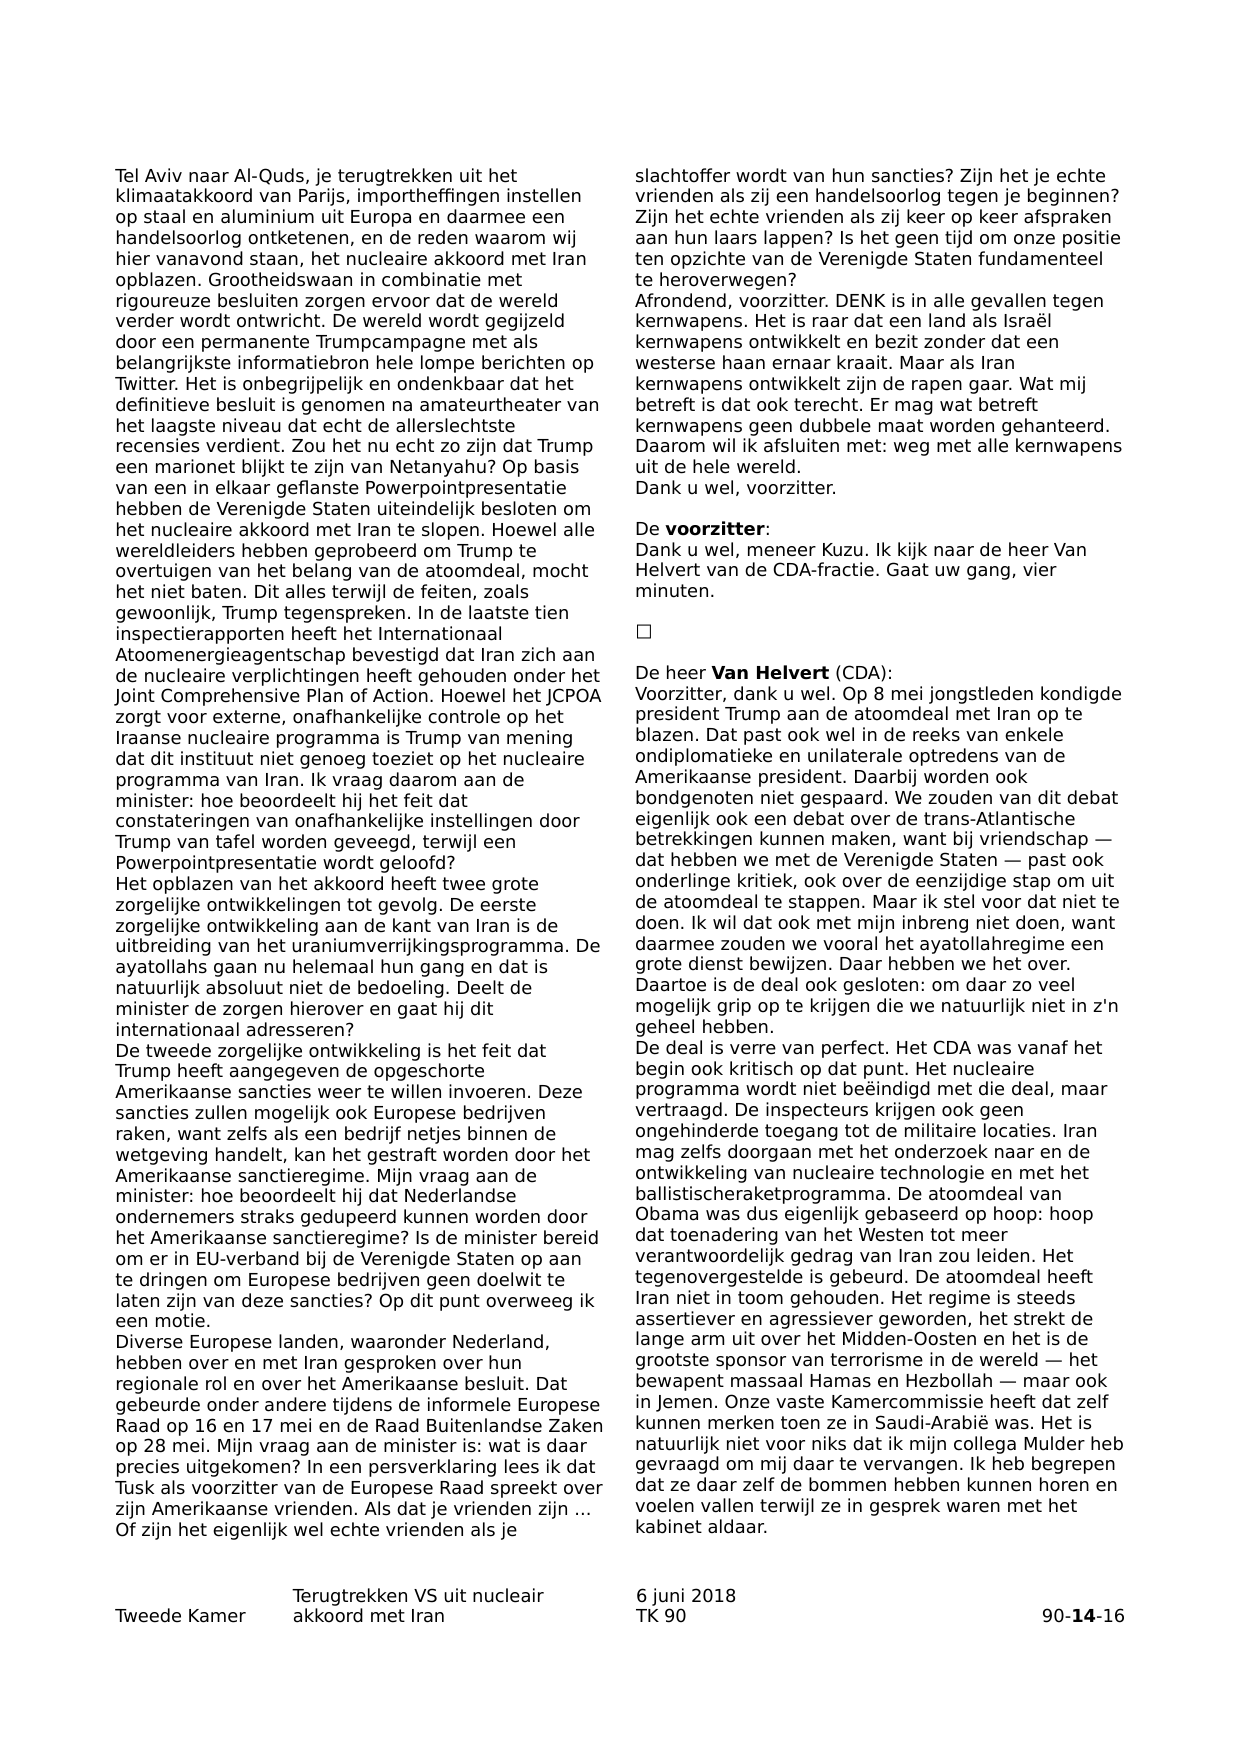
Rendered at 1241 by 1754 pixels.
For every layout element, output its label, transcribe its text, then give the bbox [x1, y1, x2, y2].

text Dank u wel, voorzitter. [635, 478, 1125, 499]
text Het opblazen van het akkoord heeft twee grote zorgelijke ontwikkelingen tot gevolg. De eerste zorgelijke ontwikkeling aan de kant van Iran is de uitbreiding van het uraniumverrijkingsprogramma. De ayatollahs gaan nu helemaal hun gang en dat is natuurlijk absoluut niet de bedoeling. Deelt de minister de zorgen hierover en gaat hij dit internationaal adresseren? [115, 874, 605, 1040]
text De voorzitter: [635, 519, 1125, 539]
text De deal is verre van perfect. Het CDA was vanaf het begin ook kritisch op dat punt. Het nucleaire programma wordt niet beëindigd met die deal, maar vertraagd. De inspecteurs krijgen ook geen ongehinderde toegang tot de militaire locaties. Iran mag zelfs doorgaan met het onderzoek naar en de ontwikkeling van nucleaire technologie en met het ballistischeraketprogramma. De atoomdeal van Obama was dus eigenlijk gebaseerd op hoop: hoop dat toenadering van het Westen tot meer verantwoordelijk gedrag van Iran zou leiden. Het tegenovergestelde is gebeurd. De atoomdeal heeft Iran niet in toom gehouden. Het regime is steeds assertiever en agressiever geworden, het strekt de lange arm uit over het Midden-Oosten en het is de grootste sponsor van terrorisme in de wereld — het bewapent massaal Hamas en Hezbollah — maar ook in Jemen. Onze vaste Kamercommissie heeft dat zelf kunnen merken toen ze in Saudi-Arabië was. Het is natuurlijk niet voor niks dat ik mijn collega Mulder heb gevraagd om mij daar te vervangen. Ik heb begrepen dat ze daar zelf de bommen hebben kunnen horen en voelen vallen terwijl ze in gesprek waren met het kabinet aldaar. [635, 1037, 1125, 1537]
text Diverse Europese landen, waaronder Nederland, hebben over en met Iran gesproken over hun regionale rol en over het Amerikaanse besluit. Dat gebeurde onder andere tijdens de informele Europese Raad op 16 en 17 mei en de Raad Buitenlandse Zaken op 28 mei. Mijn vraag aan de minister is: wat is daar precies uitgekomen? In een persverklaring lees ik dat Tusk als voorzitter van de Europese Raad spreekt over zijn Amerikaanse vrienden. Als dat je vrienden zijn ... Of zijn het eigenlijk wel echte vrienden als je [115, 1332, 605, 1540]
text ⬜ [635, 622, 1125, 643]
text De heer Van Helvert (CDA): [635, 663, 1125, 683]
text slachtoffer wordt van hun sancties? Zijn het je echte vrienden als zij een handelsoorlog tegen je beginnen? Zijn het echte vrienden als zij keer op keer afspraken aan hun laars lappen? Is het geen tijd om onze positie ten opzichte van de Verenigde Staten fundamenteel te heroverwegen? [635, 165, 1125, 290]
text Voorzitter, dank u wel. Op 8 mei jongstleden kondigde president Trump aan de atoomdeal met Iran op te blazen. Dat past ook wel in de reeks van enkele ondiplomatieke en unilaterale optredens van de Amerikaanse president. Daarbij worden ook bondgenoten niet gespaard. We zouden van dit debat eigenlijk ook een debat over de trans-Atlantische betrekkingen kunnen maken, want bij vriendschap — dat hebben we met de Verenigde Staten — past ook onderlinge kritiek, ook over de eenzijdige stap om uit de atoomdeal te stappen. Maar ik stel voor dat niet te doen. Ik wil dat ook met mijn inbreng niet doen, want daarmee zouden we vooral het ayatollahregime een grote dienst bewijzen. Daar hebben we het over. Daartoe is de deal ook gesloten: om daar zo veel mogelijk grip op te krijgen die we natuurlijk niet in z'n geheel hebben. [635, 683, 1125, 1037]
text Dank u wel, meneer Kuzu. Ik kijk naar de heer Van Helvert van de CDA-fractie. Gaat uw gang, vier minuten. [635, 539, 1125, 602]
text Afrondend, voorzitter. DENK is in alle gevallen tegen kernwapens. Het is raar dat een land als Israël kernwapens ontwikkelt en bezit zonder dat een westerse haan ernaar kraait. Maar als Iran kernwapens ontwikkelt zijn de rapen gaar. Wat mij betreft is dat ook terecht. Er mag wat betreft kernwapens geen dubbele maat worden gehanteerd. Daarom wil ik afsluiten met: weg met alle kernwapens uit de hele wereld. [635, 290, 1125, 478]
text Tel Aviv naar Al-Quds, je terugtrekken uit het klimaatakkoord van Parijs, importheffingen instellen op staal en aluminium uit Europa en daarmee een handelsoorlog ontketenen, en de reden waarom wij hier vanavond staan, het nucleaire akkoord met Iran opblazen. Grootheidswaan in combinatie met rigoureuze besluiten zorgen ervoor dat de wereld verder wordt ontwricht. De wereld wordt gegijzeld door een permanente Trumpcampagne met als belangrijkste informatiebron hele lompe berichten op Twitter. Het is onbegrijpelijk en ondenkbaar dat het definitieve besluit is genomen na amateurtheater van het laagste niveau dat echt de allerslechtste recensies verdient. Zou het nu echt zo zijn dat Trump een marionet blijkt te zijn van Netanyahu? Op basis van een in elkaar geflanste Powerpointpresentatie hebben de Verenigde Staten uiteindelijk besloten om het nucleaire akkoord met Iran te slopen. Hoewel alle wereldleiders hebben geprobeerd om Trump te overtuigen van het belang van de atoomdeal, mocht het niet baten. Dit alles terwijl de feiten, zoals gewoonlijk, Trump tegenspreken. In de laatste tien inspectierapporten heeft het Internationaal Atoomenergieagentschap bevestigd dat Iran zich aan de nucleaire verplichtingen heeft gehouden onder het Joint Comprehensive Plan of Action. Hoewel het JCPOA zorgt voor externe, onafhankelijke controle op het Iraanse nucleaire programma is Trump van mening dat dit instituut niet genoeg toeziet op het nucleaire programma van Iran. Ik vraag daarom aan de minister: hoe beoordeelt hij het feit dat constateringen van onafhankelijke instellingen door Trump van tafel worden geveegd, terwijl een Powerpointpresentatie wordt geloofd? [115, 165, 605, 874]
text De tweede zorgelijke ontwikkeling is het feit dat Trump heeft aangegeven de opgeschorte Amerikaanse sancties weer te willen invoeren. Deze sancties zullen mogelijk ook Europese bedrijven raken, want zelfs als een bedrijf netjes binnen de wetgeving handelt, kan het gestraft worden door het Amerikaanse sanctieregime. Mijn vraag aan de minister: hoe beoordeelt hij dat Nederlandse ondernemers straks gedupeerd kunnen worden door het Amerikaanse sanctieregime? Is de minister bereid om er in EU-verband bij de Verenigde Staten op aan te dringen om Europese bedrijven geen doelwit te laten zijn van deze sancties? Op dit punt overweeg ik een motie. [115, 1040, 605, 1332]
